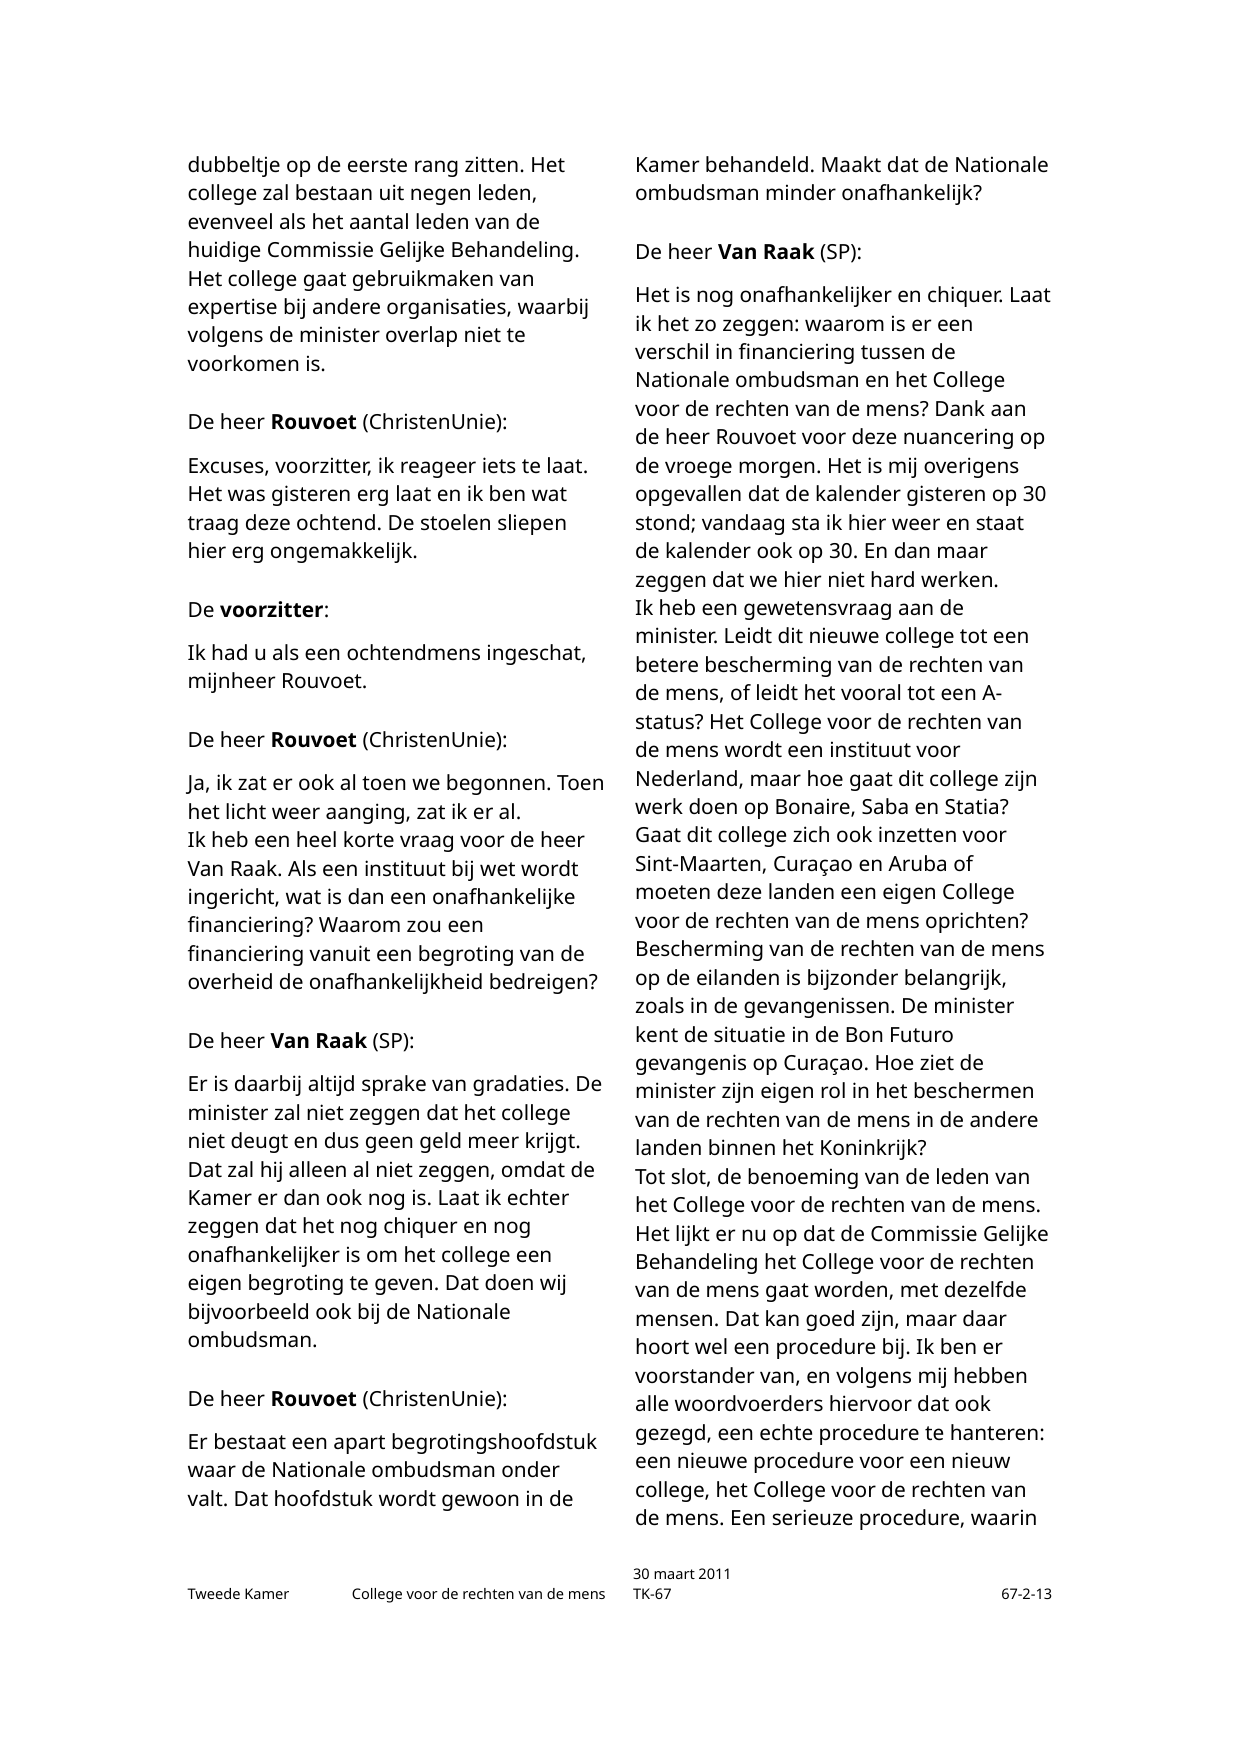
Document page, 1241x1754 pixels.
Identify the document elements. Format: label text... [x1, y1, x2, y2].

text Er is daarbij altijd sprake van gradaties. De minister zal niet zeggen dat het college niet deugt en dus geen geld meer krijgt. Dat zal hij alleen al niet zeggen, omdat de Kamer er dan ook nog is. Laat ik echter zeggen dat het nog chiquer en nog onafhankelijker is om het college een eigen begroting te geven. Dat doen wij bijvoorbeeld ook bij de Nationale ombudsman. [187, 1069, 605, 1354]
text De heer Van Raak (SP): [635, 237, 1053, 265]
text dubbeltje op de eerste rang zitten. Het college zal bestaan uit negen leden, evenveel als het aantal leden van de huidige Commissie Gelijke Behandeling. Het college gaat gebruikmaken van expertise bij andere organisaties, waarbij volgens de minister overlap niet te voorkomen is. [187, 150, 605, 377]
text Ik heb een heel korte vraag voor de heer Van Raak. Als een instituut bij wet wordt ingericht, wat is dan een onafhankelijke financiering? Waarom zou een financiering vanuit een begroting van de overheid de onafhankelijkheid bedreigen? [187, 825, 605, 996]
text Het is nog onafhankelijker en chiquer. Laat ik het zo zeggen: waarom is er een verschil in financiering tussen de Nationale ombudsman en het College voor de rechten van de mens? Dank aan de heer Rouvoet voor deze nuancering op de vroege morgen. Het is mij overigens opgevallen dat de kalender gisteren op 30 stond; vandaag sta ik hier weer en staat de kalender ook op 30. En dan maar zeggen dat we hier niet hard werken. [635, 280, 1053, 593]
text Ik had u als een ochtendmens ingeschat, mijnheer Rouvoet. [187, 638, 605, 695]
text Er bestaat een apart begrotingshoofdstuk waar de Nationale ombudsman onder valt. Dat hoofdstuk wordt gewoon in de [187, 1427, 605, 1512]
text Excuses, voorzitter, ik reageer iets te laat. Het was gisteren erg laat en ik ben wat traag deze ochtend. De stoelen sliepen hier erg ongemakkelijk. [187, 451, 605, 565]
text Tot slot, de benoeming van de leden van het College voor de rechten van de mens. Het lijkt er nu op dat de Commissie Gelijke Behandeling het College voor de rechten van de mens gaat worden, met dezelfde mensen. Dat kan goed zijn, maar daar hoort wel een procedure bij. Ik ben er voorstander van, en volgens mij hebben alle woordvoerders hiervoor dat ook gezegd, een echte procedure te hanteren: een nieuwe procedure voor een nieuw college, het College voor de rechten van de mens. Een serieuze procedure, waarin [635, 1162, 1053, 1532]
text De heer Rouvoet (ChristenUnie): [187, 1384, 605, 1412]
text De heer Rouvoet (ChristenUnie): [187, 725, 605, 753]
text De heer Van Raak (SP): [187, 1026, 605, 1054]
text Ja, ik zat er ook al toen we begonnen. Toen het licht weer aanging, zat ik er al. [187, 768, 605, 825]
text De heer Rouvoet (ChristenUnie): [187, 407, 605, 436]
text Kamer behandeld. Maakt dat de Nationale ombudsman minder onafhankelijk? [635, 150, 1053, 207]
text Ik heb een gewetensvraag aan de minister. Leidt dit nieuwe college tot een betere bescherming van de rechten van de mens, of leidt het vooral tot een A-status? Het College voor de rechten van de mens wordt een instituut voor Nederland, maar hoe gaat dit college zijn werk doen op Bonaire, Saba en Statia? Gaat dit college zich ook inzetten voor Sint-Maarten, Curaçao en Aruba of moeten deze landen een eigen College voor de rechten van de mens oprichten? Bescherming van de rechten van de mens op de eilanden is bijzonder belangrijk, zoals in de gevangenissen. De minister kent de situatie in de Bon Futuro gevangenis op Curaçao. Hoe ziet de minister zijn eigen rol in het beschermen van de rechten van de mens in de andere landen binnen het Koninkrijk? [635, 593, 1053, 1162]
text De voorzitter: [187, 595, 605, 623]
